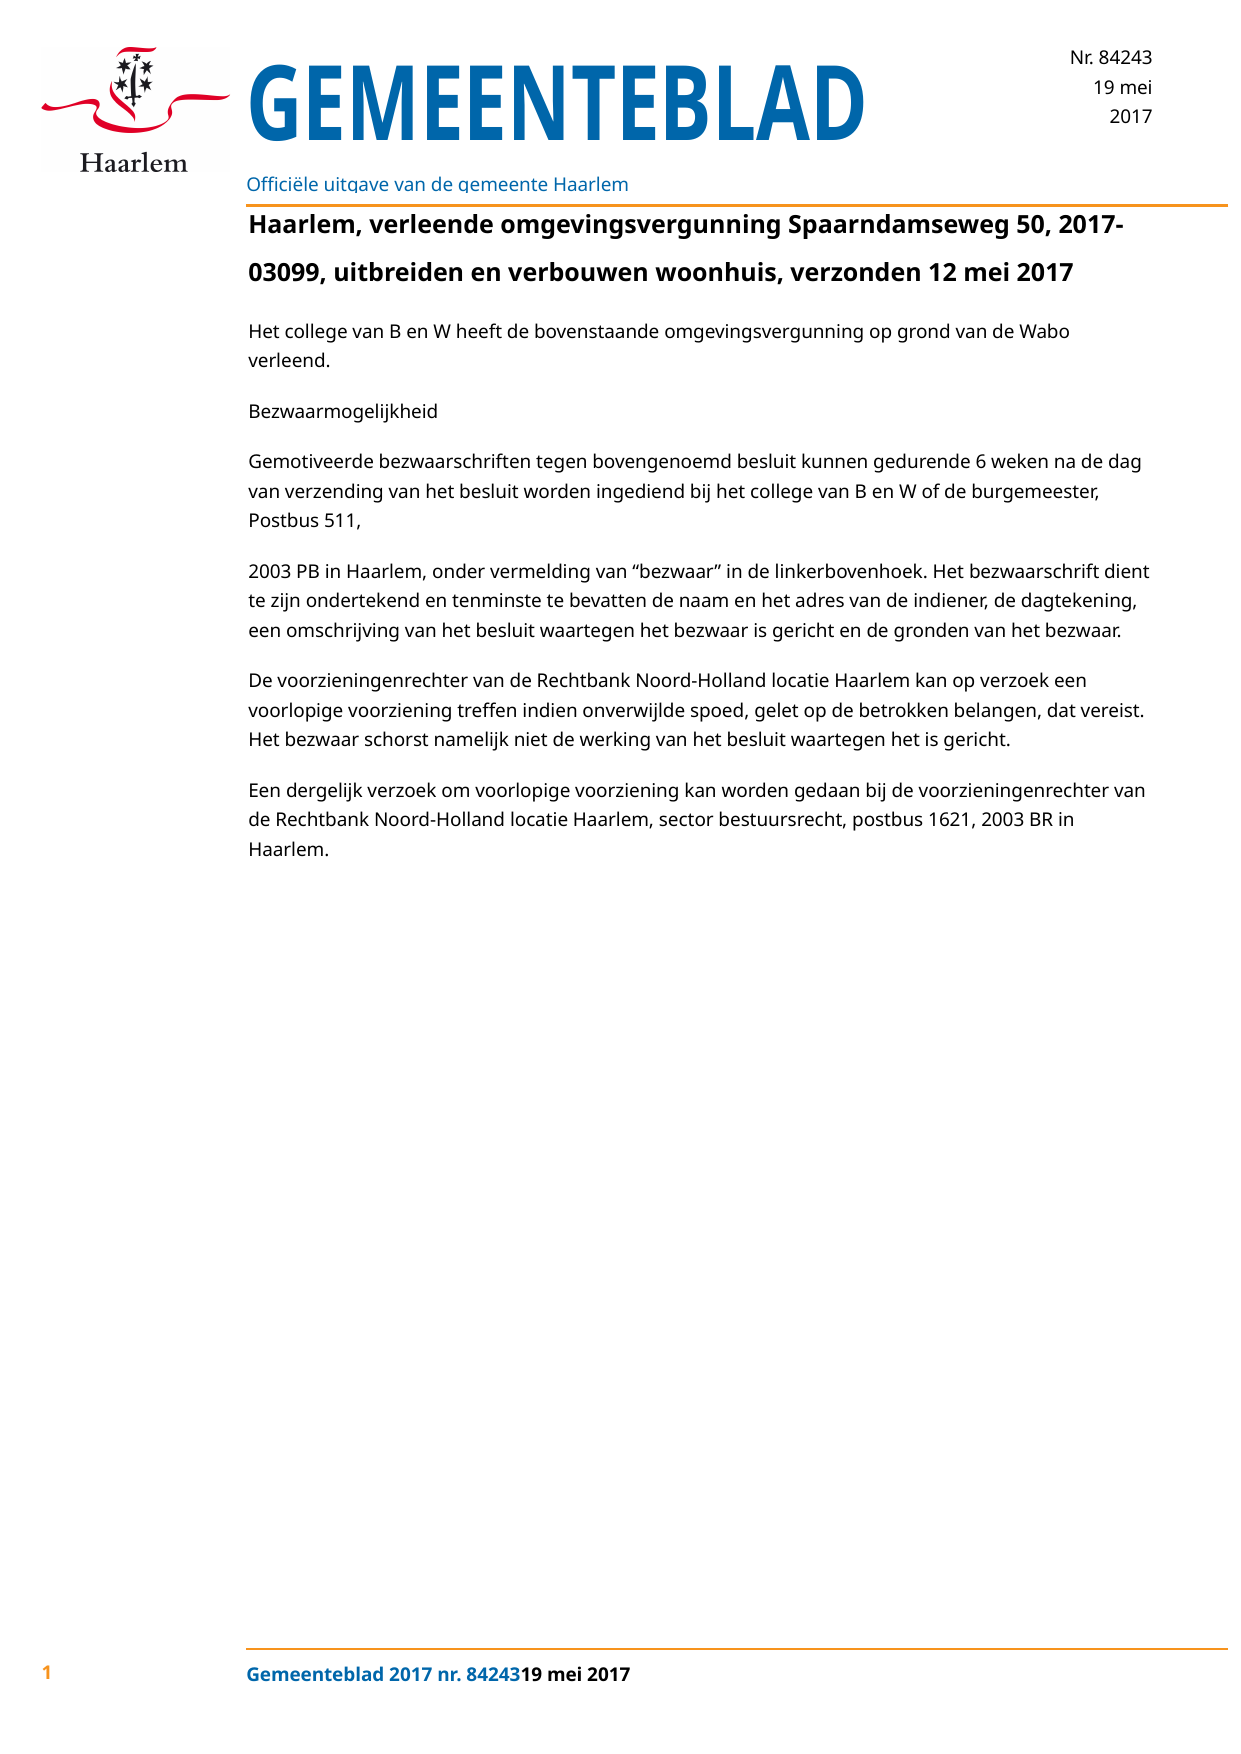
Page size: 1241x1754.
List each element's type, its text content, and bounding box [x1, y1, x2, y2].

text Het college van B en W heeft de bovenstaande omgevingsvergunning op grond van de Wabo verleend. [248, 318, 1152, 373]
text Gemotiveerde bezwaarschriften tegen bovengenoemd besluit kunnen gedurende 6 weken na de dag van verzending van het besluit worden ingediend bij het college van B en W of de burgemeester, Postbus 511, [248, 448, 1152, 533]
text De voorzieningenrechter van de Rechtbank Noord-Holland locatie Haarlem kan op verzoek een voorlopige voorziening treffen indien onverwijlde spoed, gelet op de betrokken belangen, dat vereist. Het bezwaar schorst namelijk niet de werking van het besluit waartegen het is gericht. [248, 667, 1152, 752]
text Bezwaarmogelijkheid [248, 398, 1152, 424]
text 2003 PB in Haarlem, onder vermelding van “bezwaar” in de linkerbovenhoek. Het bezwaarschrift dient te zijn ondertekend en tenminste te bevatten de naam en het adres van de indiener, de dagtekening, een omschrijving van het besluit waartegen het bezwaar is gericht en de gronden van het bezwaar. [248, 558, 1152, 643]
text Een dergelijk verzoek om voorlopige voorziening kan worden gedaan bij de voorzieningenrechter van de Rechtbank Noord-Holland locatie Haarlem, sector bestuursrecht, postbus 1621, 2003 BR in Haarlem. [248, 777, 1152, 862]
picture [41, 47, 231, 172]
text Haarlem, verleende omgevingsvergunning Spaarndamseweg 50, 2017-03099, uitbreiden en verbouwen woonhuis, verzonden 12 mei 2017 [248, 207, 1152, 288]
